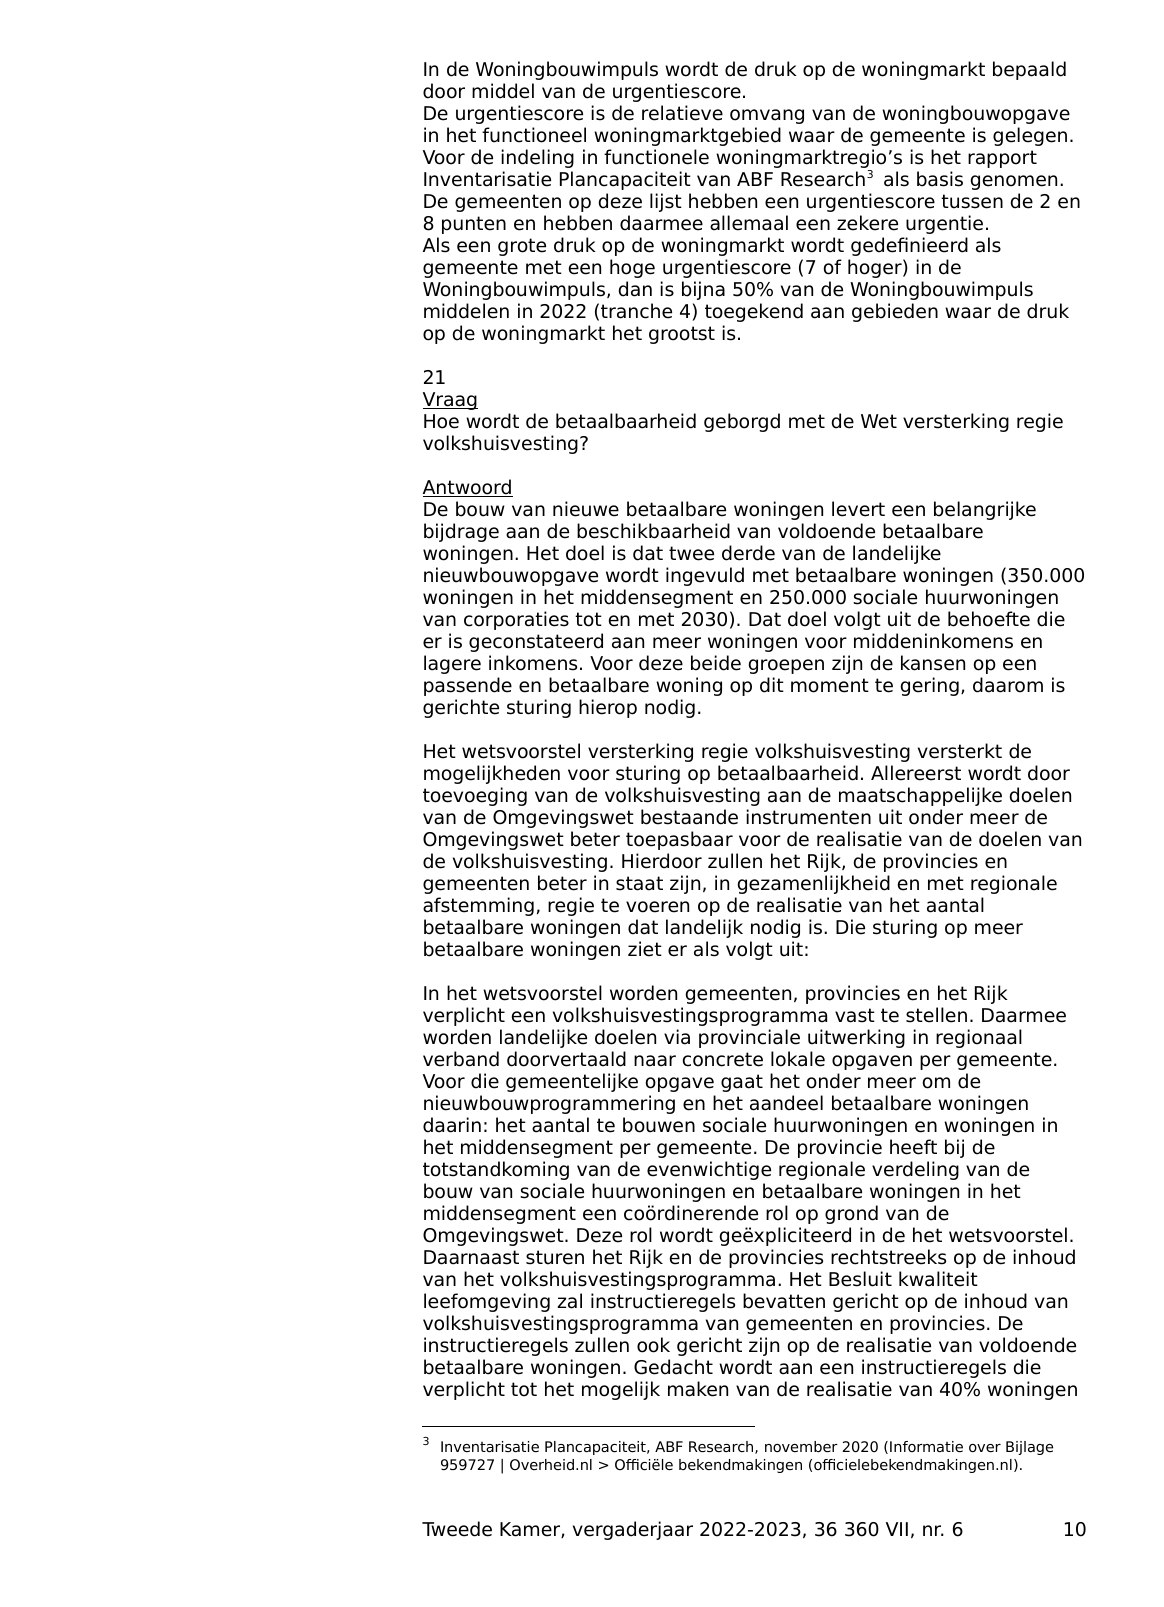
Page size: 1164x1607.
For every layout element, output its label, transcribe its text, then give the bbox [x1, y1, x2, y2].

text Daarnaast sturen het Rijk en de provincies rechtstreeks op de inhoud van het volkshuisvestingsprogramma. Het Besluit kwaliteit leefomgeving zal instructieregels bevatten gericht op de inhoud van volkshuisvestingsprogramma van gemeenten en provincies. De instructieregels zullen ook gericht zijn op de realisatie van voldoende betaalbare woningen. Gedacht wordt aan een instructieregels die verplicht tot het mogelijk maken van de realisatie van 40% woningen [422, 1247, 1087, 1401]
text Het wetsvoorstel versterking regie volkshuisvesting versterkt de mogelijkheden voor sturing op betaalbaarheid. Allereerst wordt door toevoeging van de volkshuisvesting aan de maatschappelijke doelen van de Omgevingswet bestaande instrumenten uit onder meer de Omgevingswet beter toepasbaar voor de realisatie van de doelen van de volkshuisvesting. Hierdoor zullen het Rijk, de provincies en gemeenten beter in staat zijn, in gezamenlijkheid en met regionale afstemming, regie te voeren op de realisatie van het aantal betaalbare woningen dat landelijk nodig is. Die sturing op meer betaalbare woningen ziet er als volgt uit: [422, 741, 1087, 961]
text 21 [422, 367, 1087, 389]
text De bouw van nieuwe betaalbare woningen levert een belangrijke bijdrage aan de beschikbaarheid van voldoende betaalbare woningen. Het doel is dat twee derde van de landelijke nieuwbouwopgave wordt ingevuld met betaalbare woningen (350.000 woningen in het middensegment en 250.000 sociale huurwoningen van corporaties tot en met 2030). Dat doel volgt uit de behoefte die er is geconstateerd aan meer woningen voor middeninkomens en lagere inkomens. Voor deze beide groepen zijn de kansen op een passende en betaalbare woning op dit moment te gering, daarom is gerichte sturing hierop nodig. [422, 499, 1087, 719]
text Als een grote druk op de woningmarkt wordt gedefinieerd als gemeente met een hoge urgentiescore (7 of hoger) in de Woningbouwimpuls, dan is bijna 50% van de Woningbouwimpuls middelen in 2022 (tranche 4) toegekend aan gebieden waar de druk op de woningmarkt het grootst is. [422, 235, 1087, 345]
text In het wetsvoorstel worden gemeenten, provincies en het Rijk verplicht een volkshuisvestingsprogramma vast te stellen. Daarmee worden landelijke doelen via provinciale uitwerking in regionaal verband doorvertaald naar concrete lokale opgaven per gemeente. Voor die gemeentelijke opgave gaat het onder meer om de nieuwbouwprogrammering en het aandeel betaalbare woningen daarin: het aantal te bouwen sociale huurwoningen en woningen in het middensegment per gemeente. De provincie heeft bij de totstandkoming van de evenwichtige regionale verdeling van de bouw van sociale huurwoningen en betaalbare woningen in het middensegment een coördinerende rol op grond van de Omgevingswet. Deze rol wordt geëxpliciteerd in de het wetsvoorstel. [422, 983, 1087, 1247]
text Vraag [422, 389, 1087, 411]
text Antwoord [422, 477, 1087, 499]
text In de Woningbouwimpuls wordt de druk op de woningmarkt bepaald door middel van de urgentiescore. [422, 59, 1087, 103]
text Hoe wordt de betaalbaarheid geborgd met de Wet versterking regie volkshuisvesting? [422, 411, 1087, 455]
text De urgentiescore is de relatieve omvang van de woningbouwopgave in het functioneel woningmarktgebied waar de gemeente is gelegen. Voor de indeling in functionele woningmarktregio’s is het rapport Inventarisatie Plancapaciteit van ABF Research als basis genomen. De gemeenten op deze lijst hebben een urgentiescore tussen de 2 en 8 punten en hebben daarmee allemaal een zekere urgentie. [422, 103, 1087, 235]
text Inventarisatie Plancapaciteit, ABF Research, november 2020 (Informatie over Bijlage 959727 | Overheid.nl > Officiële bekendmakingen (officielebekendmakingen.nl). [422, 1435, 1087, 1474]
